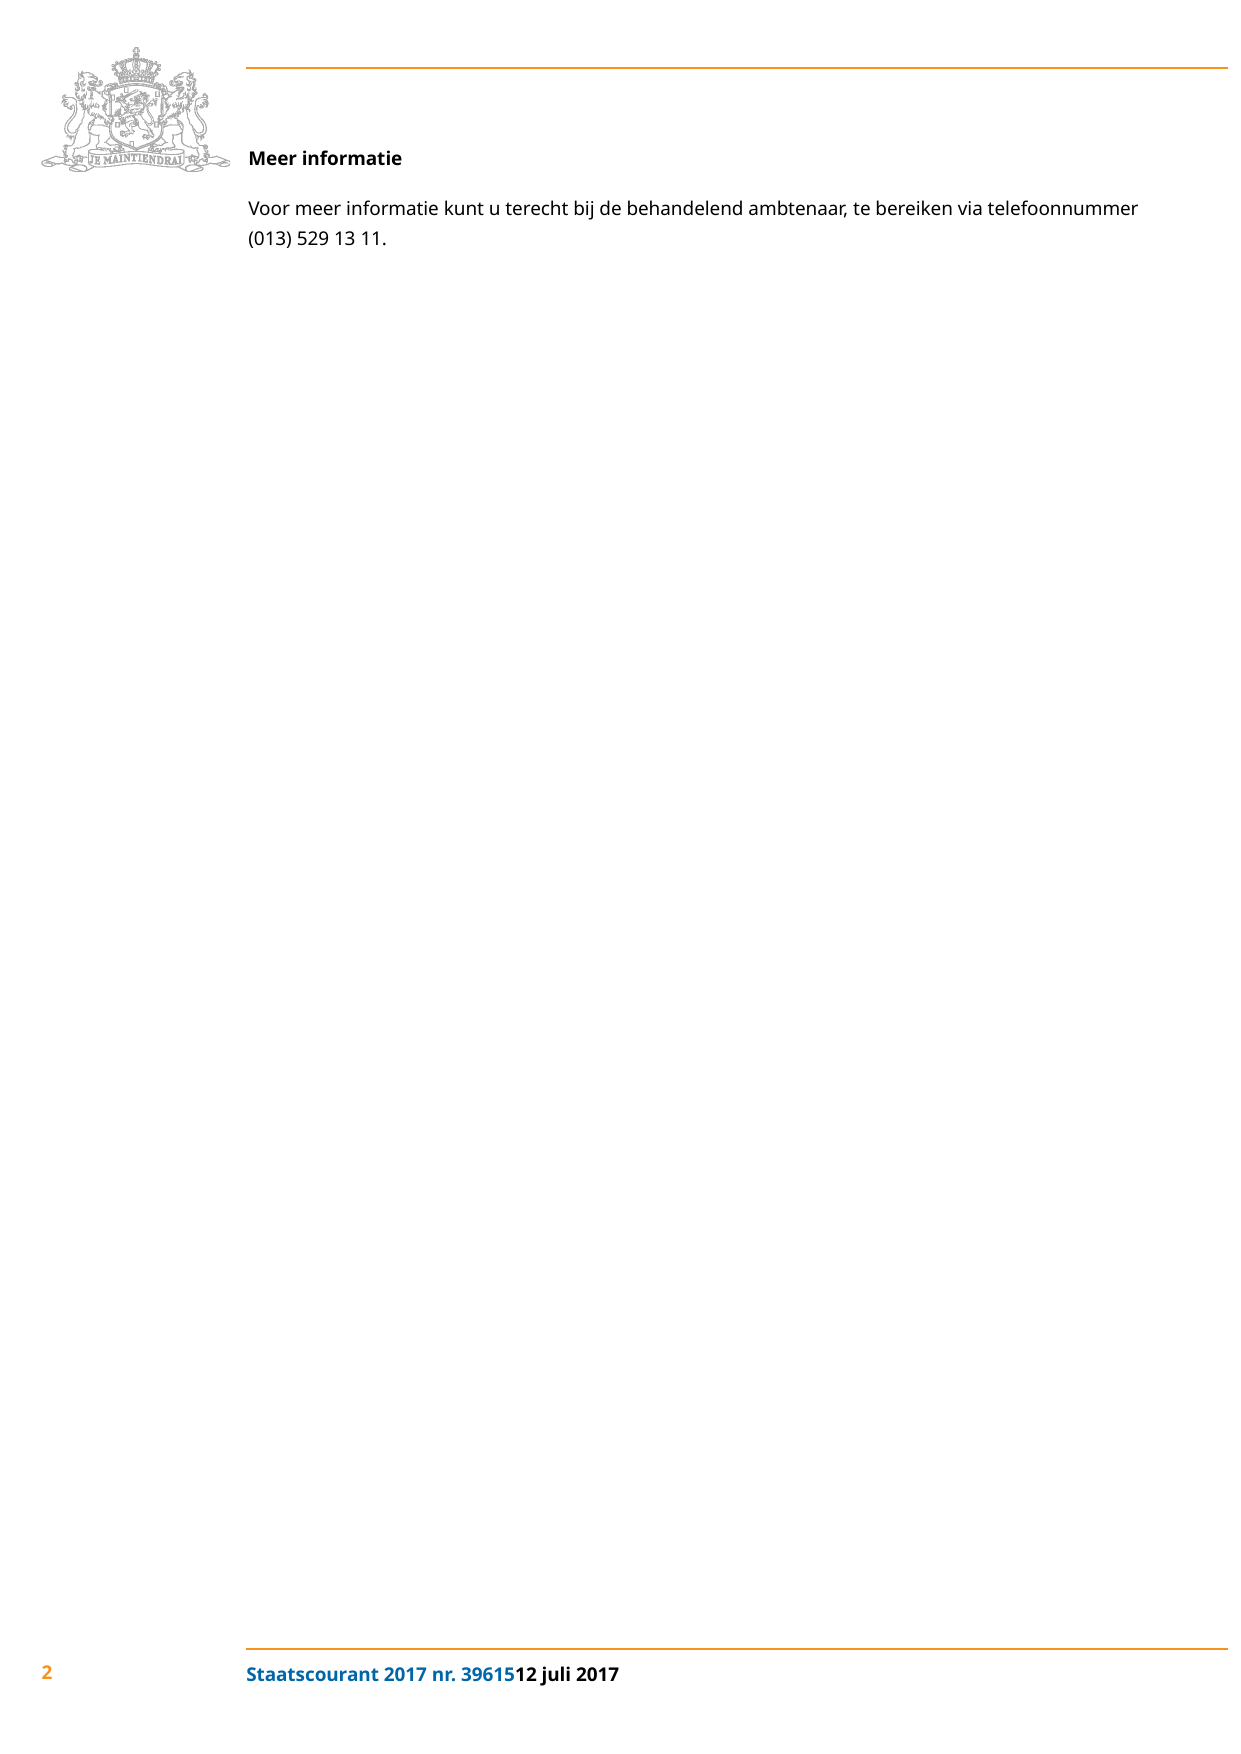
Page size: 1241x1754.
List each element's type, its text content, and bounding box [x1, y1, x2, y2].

text Voor meer informatie kunt u terecht bij de behandelend ambtenaar, te bereiken via telefoonnummer (013) 529 13 11. [248, 196, 1152, 251]
picture [41, 47, 231, 172]
text Meer informatie [248, 145, 1152, 171]
